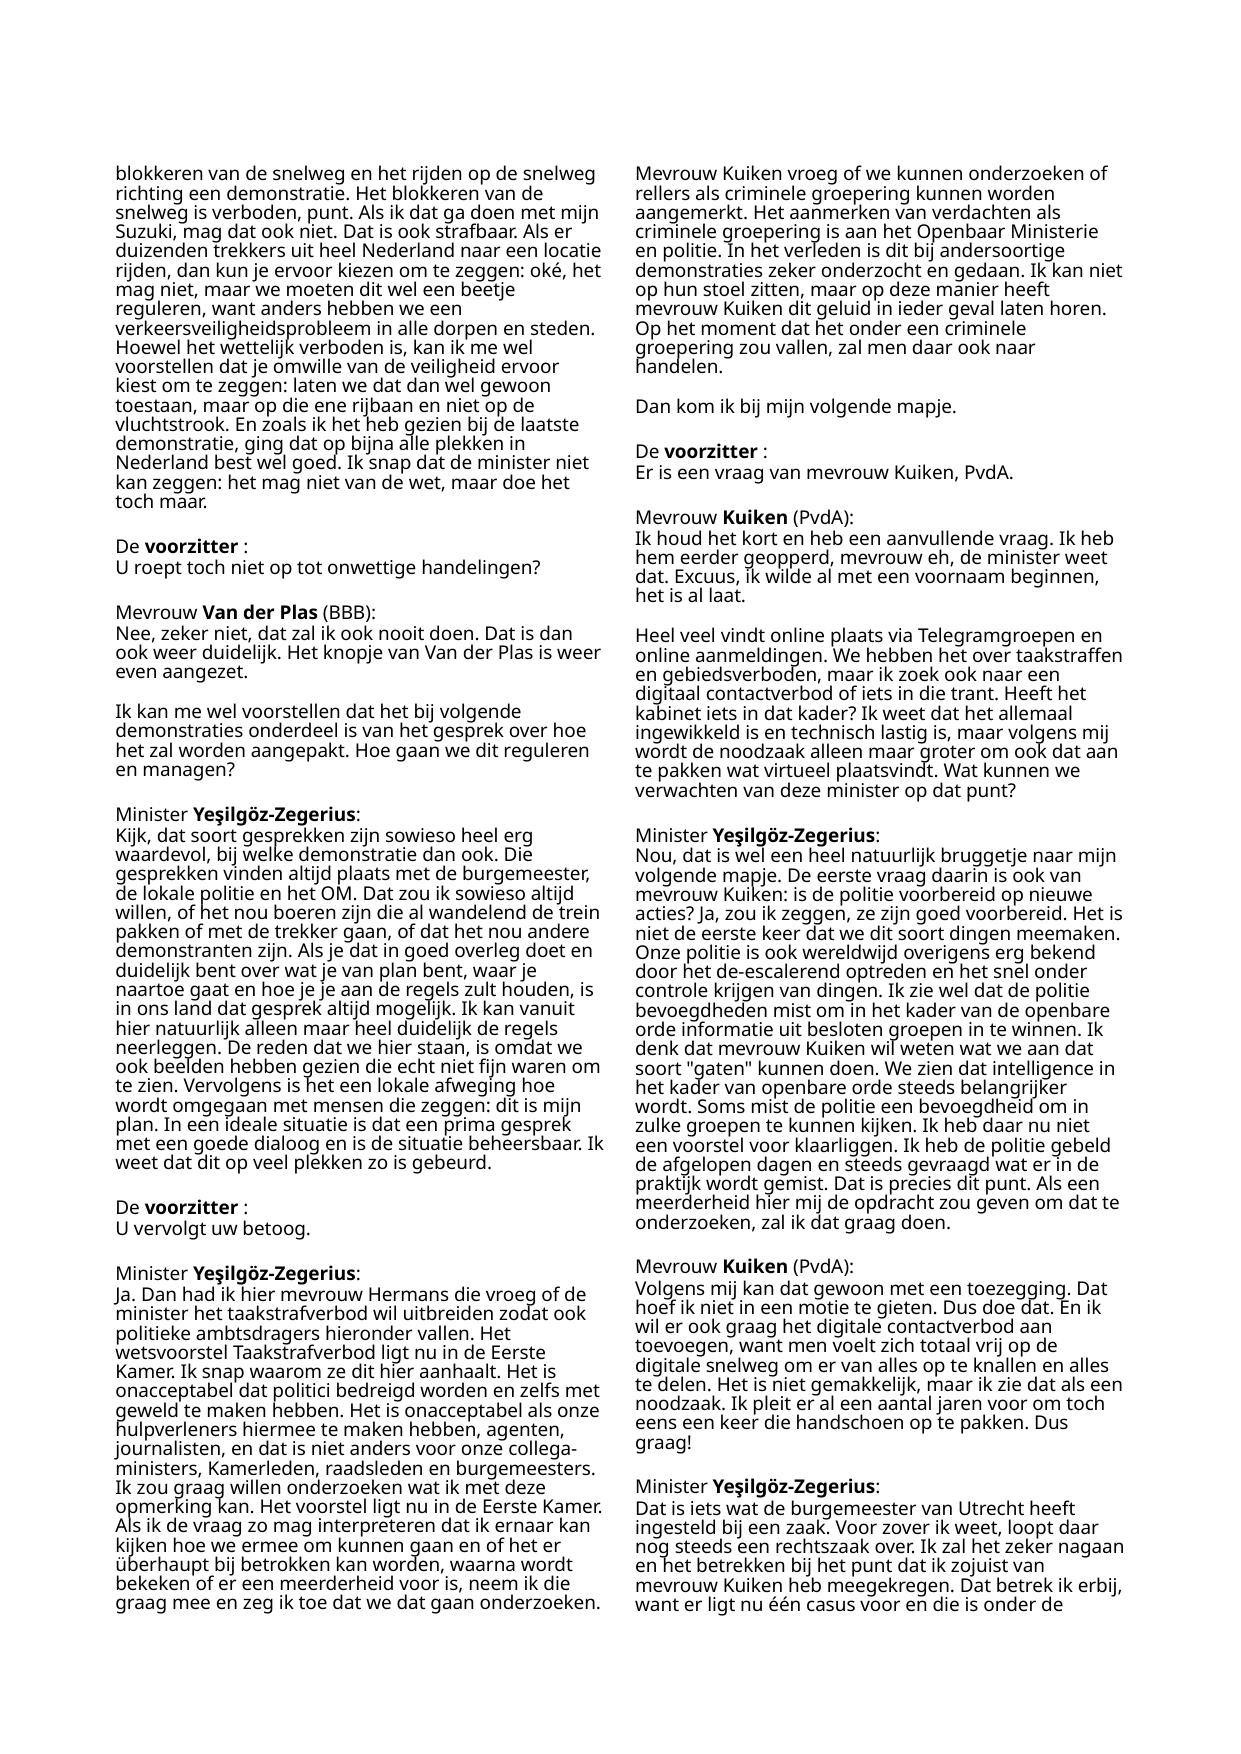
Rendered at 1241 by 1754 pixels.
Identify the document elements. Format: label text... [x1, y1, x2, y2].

text Mevrouw Kuiken (PvdA): [635, 504, 1125, 530]
text Ja. Dan had ik hier mevrouw Hermans die vroeg of de minister het taakstrafverbod wil uitbreiden zodat ook politieke ambtsdragers hieronder vallen. Het wetsvoorstel Taakstrafverbod ligt nu in de Eerste Kamer. Ik snap waarom ze dit hier aanhaalt. Het is onacceptabel dat politici bedreigd worden en zelfs met geweld te maken hebben. Het is onacceptabel als onze hulpverleners hiermee te maken hebben, agenten, journalisten, en dat is niet anders voor onze collega-ministers, Kamerleden, raadsleden en burgemeesters. Ik zou graag willen onderzoeken wat ik met deze opmerking kan. Het voorstel ligt nu in de Eerste Kamer. Als ik de vraag zo mag interpreteren dat ik ernaar kan kijken hoe we ermee om kunnen gaan en of het er überhaupt bij betrokken kan worden, waarna wordt bekeken of er een meerderheid voor is, neem ik die graag mee en zeg ik toe dat we dat gaan onderzoeken. [115, 1286, 605, 1614]
text Volgens mij kan dat gewoon met een toezegging. Dat hoef ik niet in een motie te gieten. Dus doe dat. En ik wil er ook graag het digitale contactverbod aan toevoegen, want men voelt zich totaal vrij op de digitale snelweg om er van alles op te knallen en alles te delen. Het is niet gemakkelijk, maar ik zie dat als een noodzaak. Ik pleit er al een aantal jaren voor om toch eens een keer die handschoen op te pakken. Dus graag! [635, 1279, 1125, 1453]
text U roept toch niet op tot onwettige handelingen? [115, 559, 605, 578]
text Ik kan me wel voorstellen dat het bij volgende demonstraties onderdeel is van het gesprek over hoe het zal worden aangepakt. Hoe gaan we dit reguleren en managen? [115, 703, 605, 780]
text blokkeren van de snelweg en het rijden op de snelweg richting een demonstratie. Het blokkeren van de snelweg is verboden, punt. Als ik dat ga doen met mijn Suzuki, mag dat ook niet. Dat is ook strafbaar. Als er duizenden trekkers uit heel Nederland naar een locatie rijden, dan kun je ervoor kiezen om te zeggen: oké, het mag niet, maar we moeten dit wel een beetje reguleren, want anders hebben we een verkeersveiligheidsprobleem in alle dorpen en steden. Hoewel het wettelijk verboden is, kan ik me wel voorstellen dat je omwille van de veiligheid ervoor kiest om te zeggen: laten we dat dan wel gewoon toestaan, maar op die ene rijbaan en niet op de vluchtstrook. En zoals ik het heb gezien bij de laatste demonstratie, ging dat op bijna alle plekken in Nederland best wel goed. Ik snap dat de minister niet kan zeggen: het mag niet van de wet, maar doe het toch maar. [115, 165, 605, 512]
text Mevrouw Kuiken (PvdA): [635, 1254, 1125, 1279]
text Heel veel vindt online plaats via Telegramgroepen en online aanmeldingen. We hebben het over taakstraffen en gebiedsverboden, maar ik zoek ook naar een digitaal contactverbod of iets in die trant. Heeft het kabinet iets in dat kader? Ik weet dat het allemaal ingewikkeld is en technisch lastig is, maar volgens mij wordt de noodzaak alleen maar groter om ook dat aan te pakken wat virtueel plaatsvindt. Wat kunnen we verwachten van deze minister op dat punt? [635, 627, 1125, 801]
text U vervolgt uw betoog. [115, 1220, 605, 1239]
text De voorzitter : [635, 438, 1125, 464]
text Dat is iets wat de burgemeester van Utrecht heeft ingesteld bij een zaak. Voor zover ik weet, loopt daar nog steeds een rechtszaak over. Ik zal het zeker nagaan en het betrekken bij het punt dat ik zojuist van mevrouw Kuiken heb meegekregen. Dat betrek ik erbij, want er ligt nu één casus voor en die is onder de [635, 1499, 1125, 1615]
text Minister Yeşilgöz-Zegerius: [115, 1260, 605, 1286]
text Mevrouw Kuiken vroeg of we kunnen onderzoeken of rellers als criminele groepering kunnen worden aangemerkt. Het aanmerken van verdachten als criminele groepering is aan het Openbaar Ministerie en politie. In het verleden is dit bij andersoortige demonstraties zeker onderzocht en gedaan. Ik kan niet op hun stoel zitten, maar op deze manier heeft mevrouw Kuiken dit geluid in ieder geval laten horen. Op het moment dat het onder een criminele groepering zou vallen, zal men daar ook naar handelen. [635, 165, 1125, 377]
text De voorzitter : [115, 1194, 605, 1220]
text Er is een vraag van mevrouw Kuiken, PvdA. [635, 464, 1125, 483]
text Ik houd het kort en heb een aanvullende vraag. Ik heb hem eerder geopperd, mevrouw eh, de minister weet dat. Excuus, ik wilde al met een voornaam beginnen, het is al laat. [635, 530, 1125, 607]
text Nou, dat is wel een heel natuurlijk bruggetje naar mijn volgende mapje. De eerste vraag daarin is ook van mevrouw Kuiken: is de politie voorbereid op nieuwe acties? Ja, zou ik zeggen, ze zijn goed voorbereid. Het is niet de eerste keer dat we dit soort dingen meemaken. Onze politie is ook wereldwijd overigens erg bekend door het de-escalerend optreden en het snel onder controle krijgen van dingen. Ik zie wel dat de politie bevoegdheden mist om in het kader van de openbare orde informatie uit besloten groepen in te winnen. Ik denk dat mevrouw Kuiken wil weten wat we aan dat soort "gaten" kunnen doen. We zien dat intelligence in het kader van openbare orde steeds belangrijker wordt. Soms mist de politie een bevoegdheid om in zulke groepen te kunnen kijken. Ik heb daar nu niet een voorstel voor klaarliggen. Ik heb de politie gebeld de afgelopen dagen en steeds gevraagd wat er in de praktijk wordt gemist. Dat is precies dit punt. Als een meerderheid hier mij de opdracht zou geven om dat te onderzoeken, zal ik dat graag doen. [635, 847, 1125, 1233]
text Nee, zeker niet, dat zal ik ook nooit doen. Dat is dan ook weer duidelijk. Het knopje van Van der Plas is weer even aangezet. [115, 624, 605, 682]
text Kijk, dat soort gesprekken zijn sowieso heel erg waardevol, bij welke demonstratie dan ook. Die gesprekken vinden altijd plaats met de burgemeester, de lokale politie en het OM. Dat zou ik sowieso altijd willen, of het nou boeren zijn die al wandelend de trein pakken of met de trekker gaan, of dat het nou andere demonstranten zijn. Als je dat in goed overleg doet en duidelijk bent over wat je van plan bent, waar je naartoe gaat en hoe je je aan de regels zult houden, is in ons land dat gesprek altijd mogelijk. Ik kan vanuit hier natuurlijk alleen maar heel duidelijk de regels neerleggen. De reden dat we hier staan, is omdat we ook beelden hebben gezien die echt niet fijn waren om te zien. Vervolgens is het een lokale afweging hoe wordt omgegaan met mensen die zeggen: dit is mijn plan. In een ideale situatie is dat een prima gesprek met een goede dialoog en is de situatie beheersbaar. Ik weet dat dit op veel plekken zo is gebeurd. [115, 827, 605, 1174]
text Minister Yeşilgöz-Zegerius: [635, 1474, 1125, 1499]
text Dan kom ik bij mijn volgende mapje. [635, 398, 1125, 417]
text Minister Yeşilgöz-Zegerius: [115, 801, 605, 827]
text Mevrouw Van der Plas (BBB): [115, 599, 605, 624]
text Minister Yeşilgöz-Zegerius: [635, 822, 1125, 847]
text De voorzitter : [115, 533, 605, 559]
